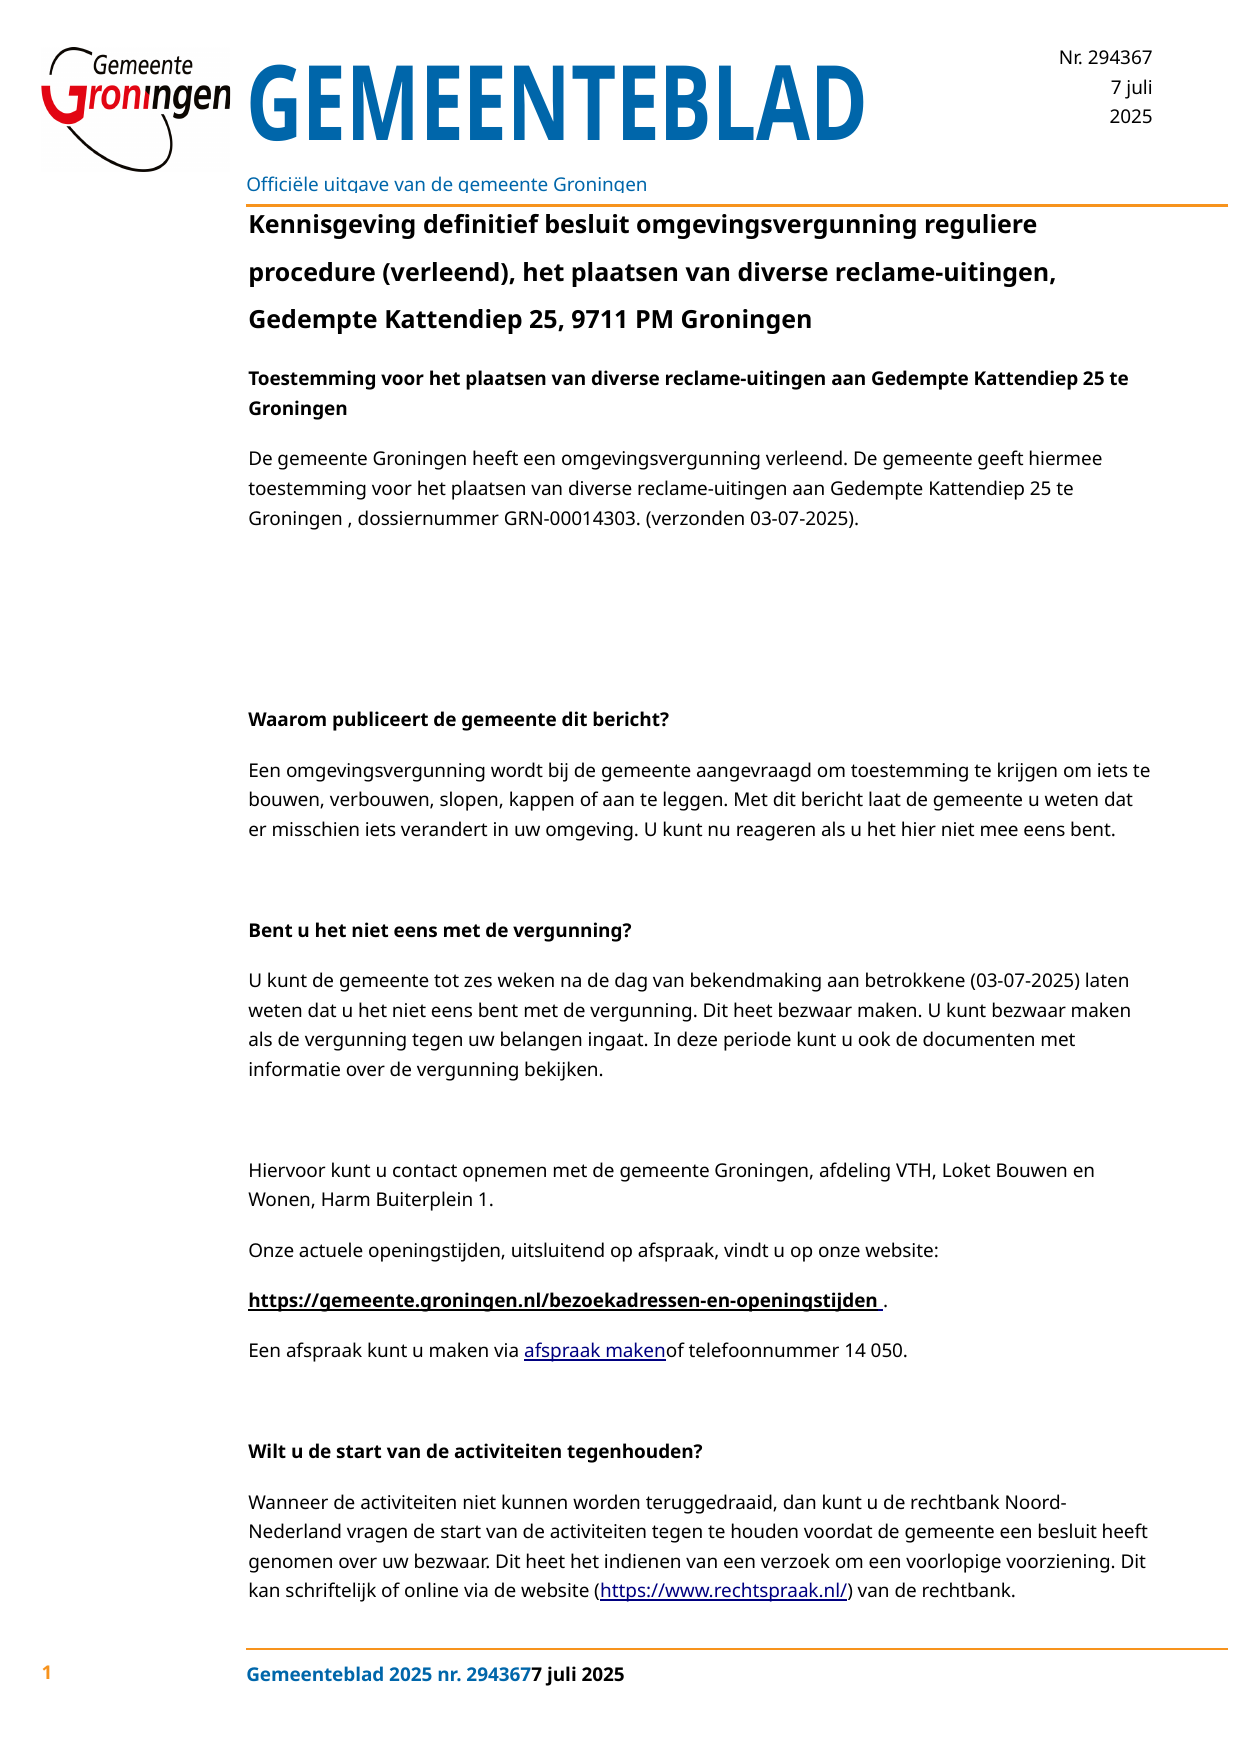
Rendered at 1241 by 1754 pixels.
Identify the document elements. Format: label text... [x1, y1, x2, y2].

picture [41, 47, 231, 172]
text Kennisgeving definitief besluit omgevingsvergunning reguliere procedure (verleend), het plaatsen van diverse reclame-uitingen, Gedempte Kattendiep 25, 9711 PM Groningen [248, 207, 1152, 336]
text https://gemeente.groningen.nl/bezoekadressen-en-openingstijden . [248, 1287, 1152, 1313]
text Bent u het niet eens met de vergunning? [248, 917, 1152, 942]
text Onze actuele openingstijden, uitsluitend op afspraak, vindt u op onze website: [248, 1237, 1152, 1262]
text U kunt de gemeente tot zes weken na de dag van bekendmaking aan betrokkene (03-07-2025) laten weten dat u het niet eens bent met de vergunning. Dit heet bezwaar maken. U kunt bezwaar maken als de vergunning tegen uw belangen ingaat. In deze periode kunt u ook de documenten met informatie over de vergunning bekijken. [248, 967, 1152, 1082]
text Een omgevingsvergunning wordt bij de gemeente aangevraagd om toestemming te krijgen om iets te bouwen, verbouwen, slopen, kappen of aan te leggen. Met dit bericht laat de gemeente u weten dat er misschien iets verandert in uw omgeving. U kunt nu reageren als u het hier niet mee eens bent. [248, 757, 1152, 842]
text Hiervoor kunt u contact opnemen met de gemeente Groningen, afdeling VTH, Loket Bouwen en Wonen, Harm Buiterplein 1. [248, 1157, 1152, 1212]
text Toestemming voor het plaatsen van diverse reclame-uitingen aan Gedempte Kattendiep 25 te Groningen [248, 366, 1152, 421]
text Wanneer de activiteiten niet kunnen worden teruggedraaid, dan kunt u de rechtbank Noord-Nederland vragen de start van de activiteiten tegen te houden voordat de gemeente een besluit heeft genomen over uw bezwaar. Dit heet het indienen van een verzoek om een voorlopige voorziening. Dit kan schriftelijk of online via de website (https://www.rechtspraak.nl/) van de rechtbank. [248, 1489, 1152, 1603]
text De gemeente Groningen heeft een omgevingsvergunning verleend. De gemeente geeft hiermee toestemming voor het plaatsen van diverse reclame-uitingen aan Gedempte Kattendiep 25 te Groningen , dossiernummer GRN-00014303. (verzonden 03-07-2025). [248, 446, 1152, 530]
text Waarom publiceert de gemeente dit bericht? [248, 706, 1152, 732]
text Een afspraak kunt u maken via afspraak makenof telefoonnummer 14 050. [248, 1338, 1152, 1363]
text Wilt u de start van de activiteiten tegenhouden? [248, 1438, 1152, 1464]
